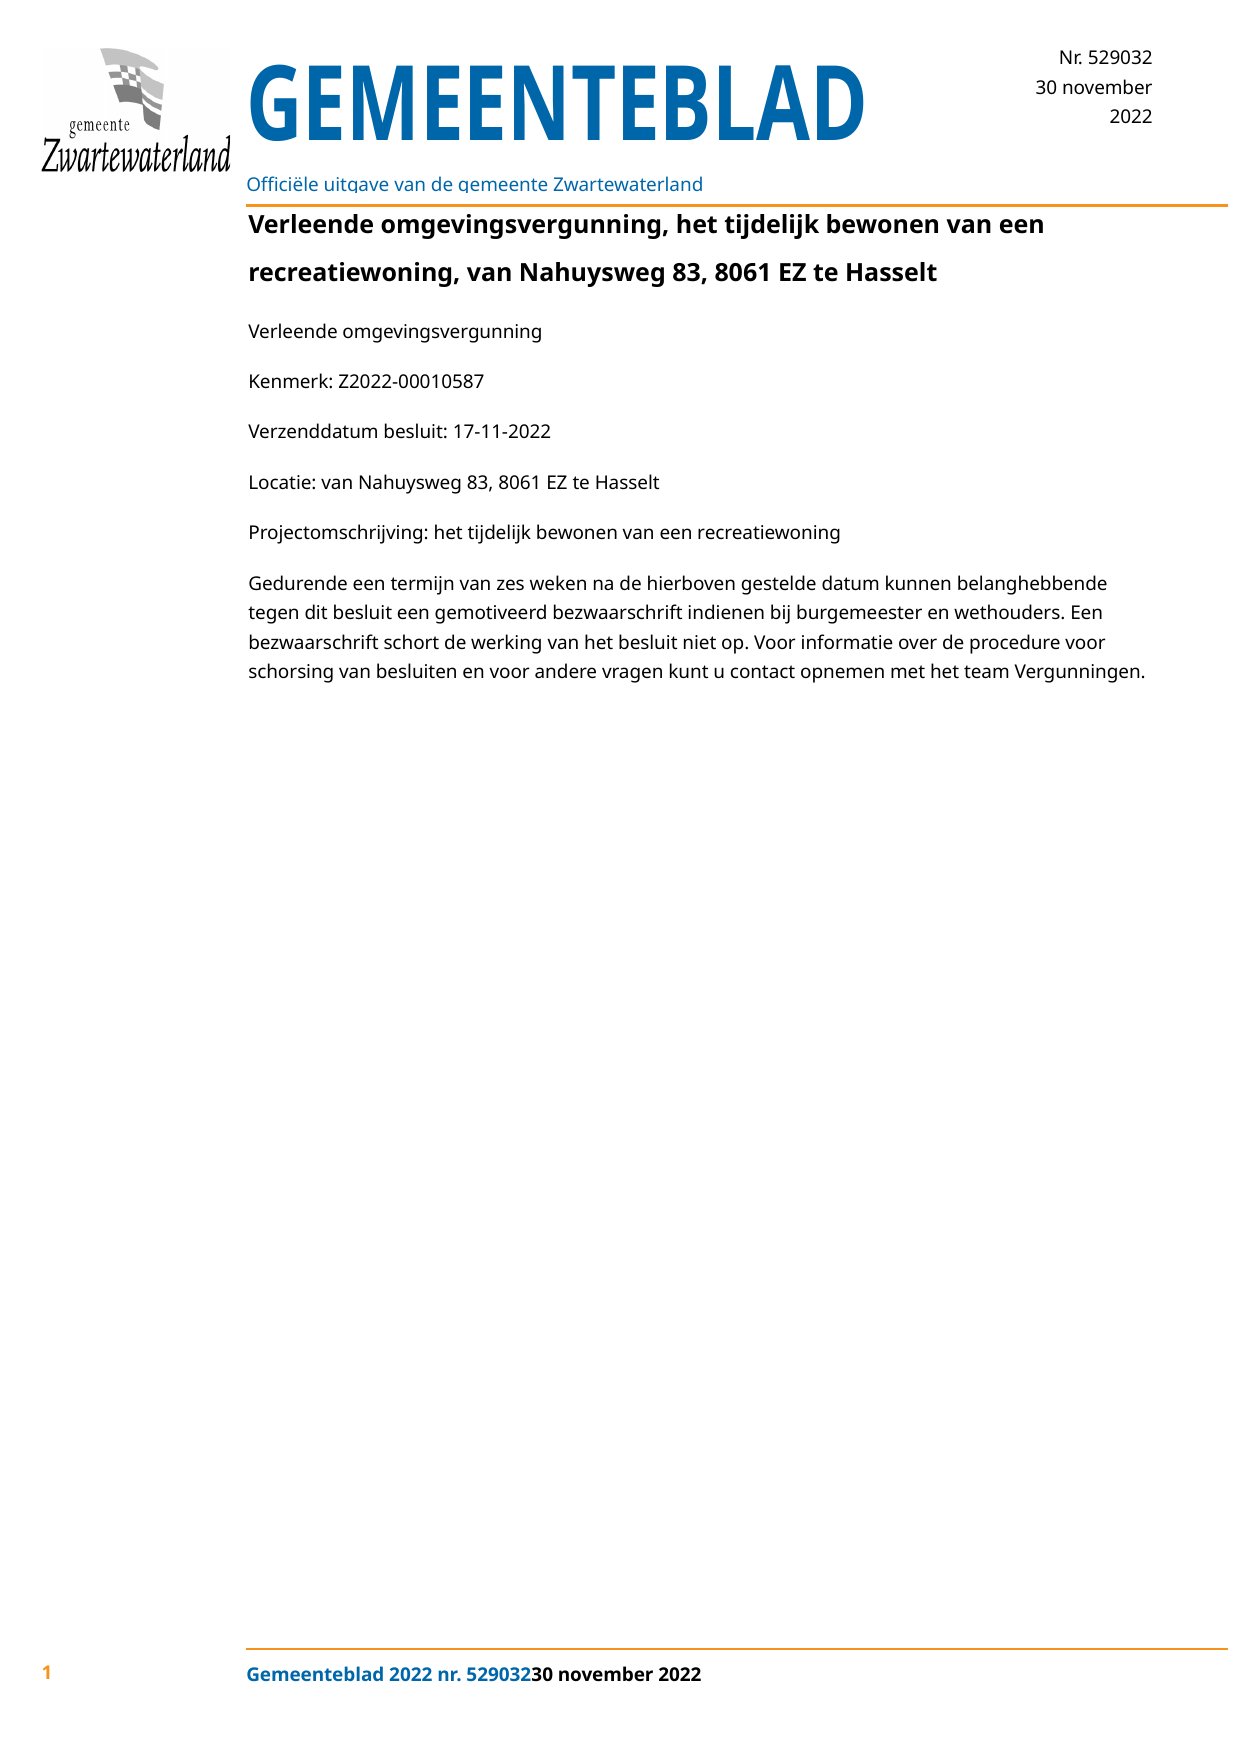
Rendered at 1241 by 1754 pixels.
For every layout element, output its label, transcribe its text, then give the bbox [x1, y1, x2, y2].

text Verzenddatum besluit: 17-11-2022 [248, 419, 1152, 444]
text Verleende omgevingsvergunning [248, 318, 1152, 344]
text Projectomschrijving: het tijdelijk bewonen van een recreatiewoning [248, 519, 1152, 545]
text Verleende omgevingsvergunning, het tijdelijk bewonen van een recreatiewoning, van Nahuysweg 83, 8061 EZ te Hasselt [248, 207, 1152, 288]
picture [41, 47, 231, 172]
text Locatie: van Nahuysweg 83, 8061 EZ te Hasselt [248, 469, 1152, 495]
text Gedurende een termijn van zes weken na de hierboven gestelde datum kunnen belanghebbende tegen dit besluit een gemotiveerd bezwaarschrift indienen bij burgemeester en wethouders. Een bezwaarschrift schort de werking van het besluit niet op. Voor informatie over de procedure voor schorsing van besluiten en voor andere vragen kunt u contact opnemen met het team Vergunningen. [248, 570, 1152, 684]
text Kenmerk: Z2022-00010587 [248, 368, 1152, 394]
